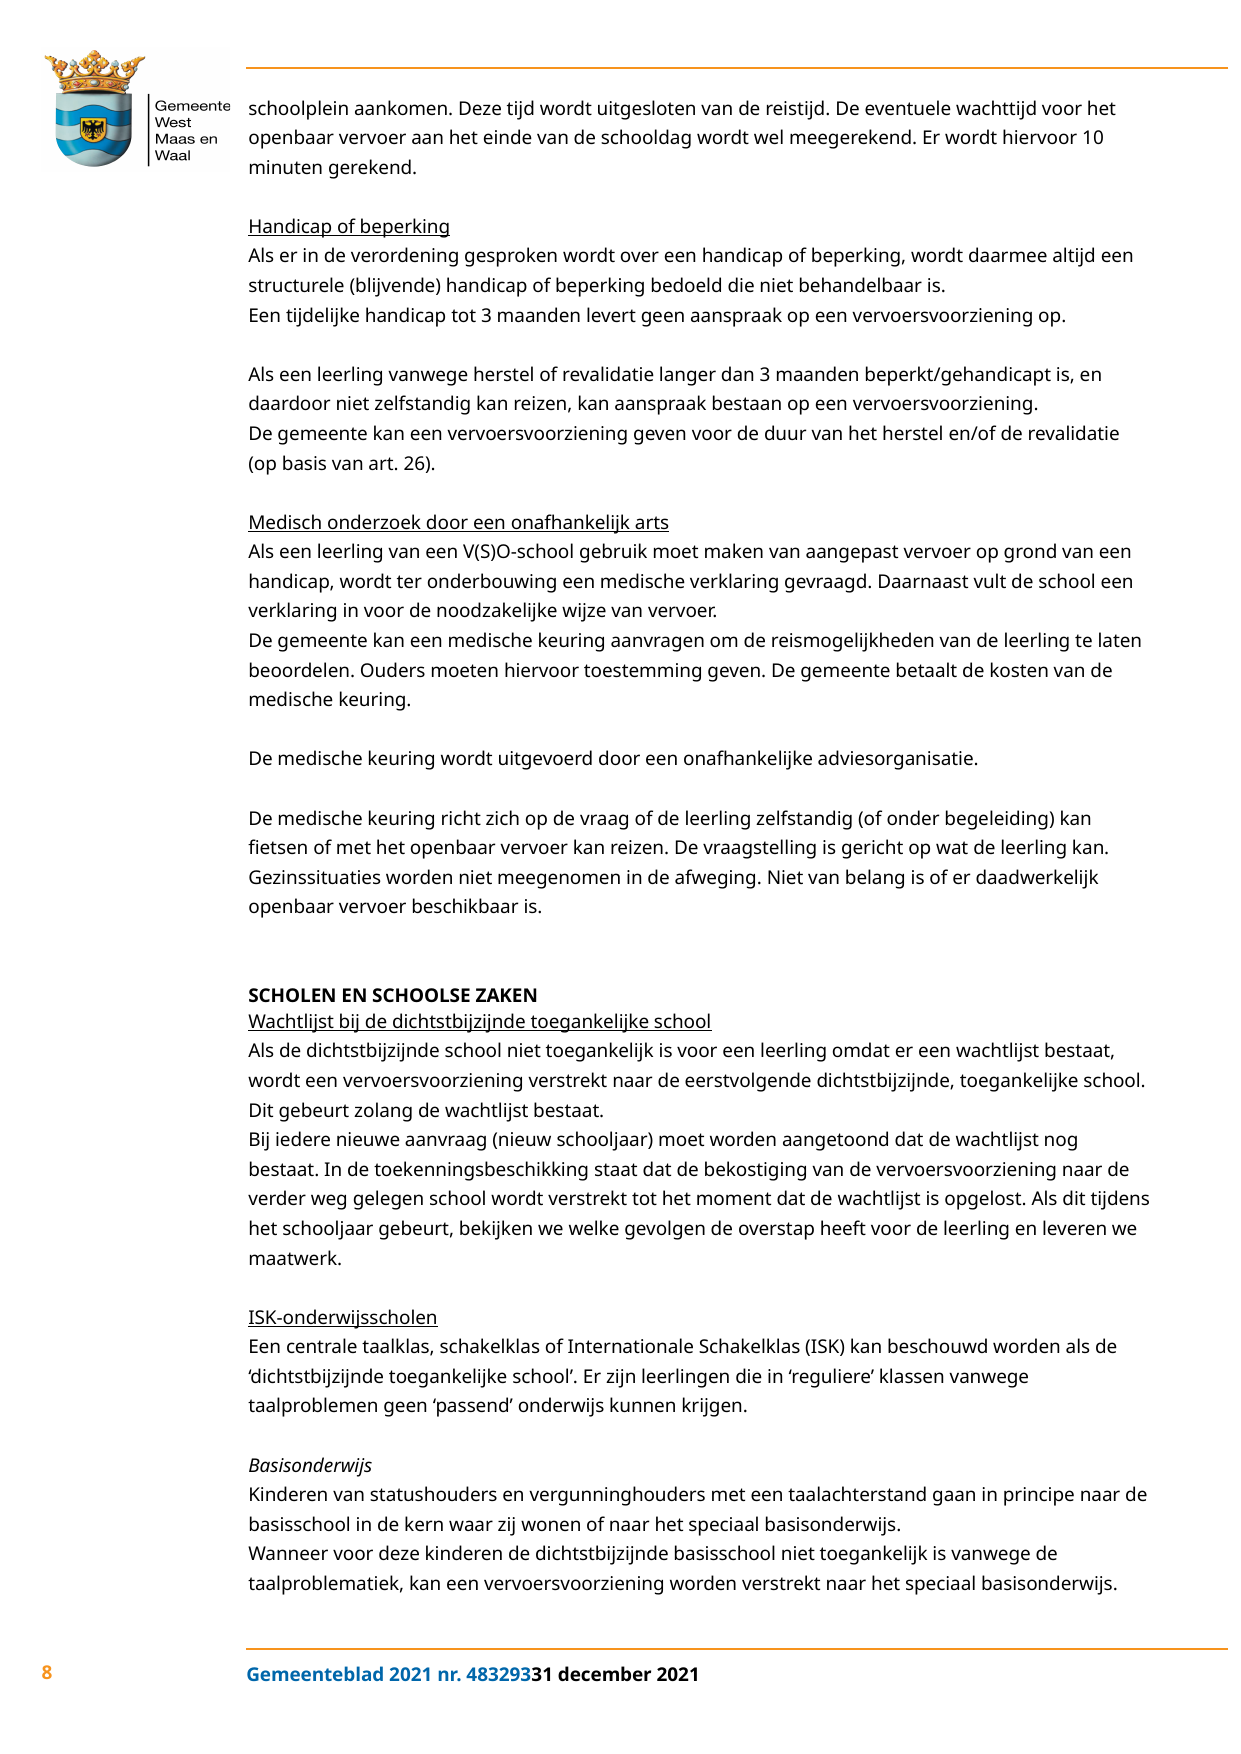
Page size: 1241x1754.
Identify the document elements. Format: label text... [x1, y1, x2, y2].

text De gemeente kan een medische keuring aanvragen om de reismogelijkheden van de leerling te laten beoordelen. Ouders moeten hiervoor toestemming geven. De gemeente betaalt de kosten van de medische keuring. [248, 627, 1152, 712]
text Medisch onderzoek door een onafhankelijk arts [248, 509, 1152, 535]
text Bij iedere nieuwe aanvraag (nieuw schooljaar) moet worden aangetoond dat de wachtlijst nog bestaat. In de toekenningsbeschikking staat dat de bekostiging van de vervoersvoorziening naar de verder weg gelegen school wordt verstrekt tot het moment dat de wachtlijst is opgelost. Als dit tijdens het schooljaar gebeurt, bekijken we welke gevolgen de overstap heeft voor de leerling en leveren we maatwerk. [248, 1126, 1152, 1270]
text Basisonderwijs [248, 1452, 1152, 1477]
text schoolplein aankomen. Deze tijd wordt uitgesloten van de reistijd. De eventuele wachttijd voor het openbaar vervoer aan het einde van de schooldag wordt wel meegerekend. Er wordt hiervoor 10 minuten gerekend. [248, 95, 1152, 180]
text Wanneer voor deze kinderen de dichtstbijzijnde basisschool niet toegankelijk is vanwege de taalproblematiek, kan een vervoersvoorziening worden verstrekt naar het speciaal basisonderwijs. [248, 1541, 1152, 1596]
text Wachtlijst bij de dichtstbijzijnde toegankelijke school [248, 1008, 1152, 1034]
text De gemeente kan een vervoersvoorziening geven voor de duur van het herstel en/of de revalidatie (op basis van art. 26). [248, 420, 1152, 476]
text Een tijdelijke handicap tot 3 maanden levert geen aanspraak op een vervoersvoorziening op. [248, 302, 1152, 328]
text De medische keuring richt zich op de vraag of de leerling zelfstandig (of onder begeleiding) kan fietsen of met het openbaar vervoer kan reizen. De vraagstelling is gericht op wat de leerling kan. Gezinssituaties worden niet meegenomen in de afweging. Niet van belang is of er daadwerkelijk openbaar vervoer beschikbaar is. [248, 805, 1152, 919]
picture [41, 47, 231, 172]
text Kinderen van statushouders en vergunninghouders met een taalachterstand gaan in principe naar de basisschool in de kern waar zij wonen of naar het speciaal basisonderwijs. [248, 1481, 1152, 1537]
text Als een leerling van een V(S)O-school gebruik moet maken van aangepast vervoer op grond van een handicap, wordt ter onderbouwing een medische verklaring gevraagd. Daarnaast vult de school een verklaring in voor de noodzakelijke wijze van vervoer. [248, 538, 1152, 623]
text SCHOLEN EN SCHOOLSE ZAKEN [248, 982, 1152, 1008]
text Als er in de verordening gesproken wordt over een handicap of beperking, wordt daarmee altijd een structurele (blijvende) handicap of beperking bedoeld die niet behandelbaar is. [248, 243, 1152, 298]
text Als de dichtstbijzijnde school niet toegankelijk is voor een leerling omdat er een wachtlijst bestaat, wordt een vervoersvoorziening verstrekt naar de eerstvolgende dichtstbijzijnde, toegankelijke school. Dit gebeurt zolang de wachtlijst bestaat. [248, 1038, 1152, 1122]
text ISK-onderwijsscholen [248, 1304, 1152, 1329]
text Een centrale taalklas, schakelklas of Internationale Schakelklas (ISK) kan beschouwd worden als de ‘dichtstbijzijnde toegankelijke school’. Er zijn leerlingen die in ‘reguliere’ klassen vanwege taalproblemen geen ‘passend’ onderwijs kunnen krijgen. [248, 1333, 1152, 1418]
text Als een leerling vanwege herstel of revalidatie langer dan 3 maanden beperkt/gehandicapt is, en daardoor niet zelfstandig kan reizen, kan aanspraak bestaan op een vervoersvoorziening. [248, 361, 1152, 416]
text Handicap of beperking [248, 213, 1152, 239]
text De medische keuring wordt uitgevoerd door een onafhankelijke adviesorganisatie. [248, 746, 1152, 771]
